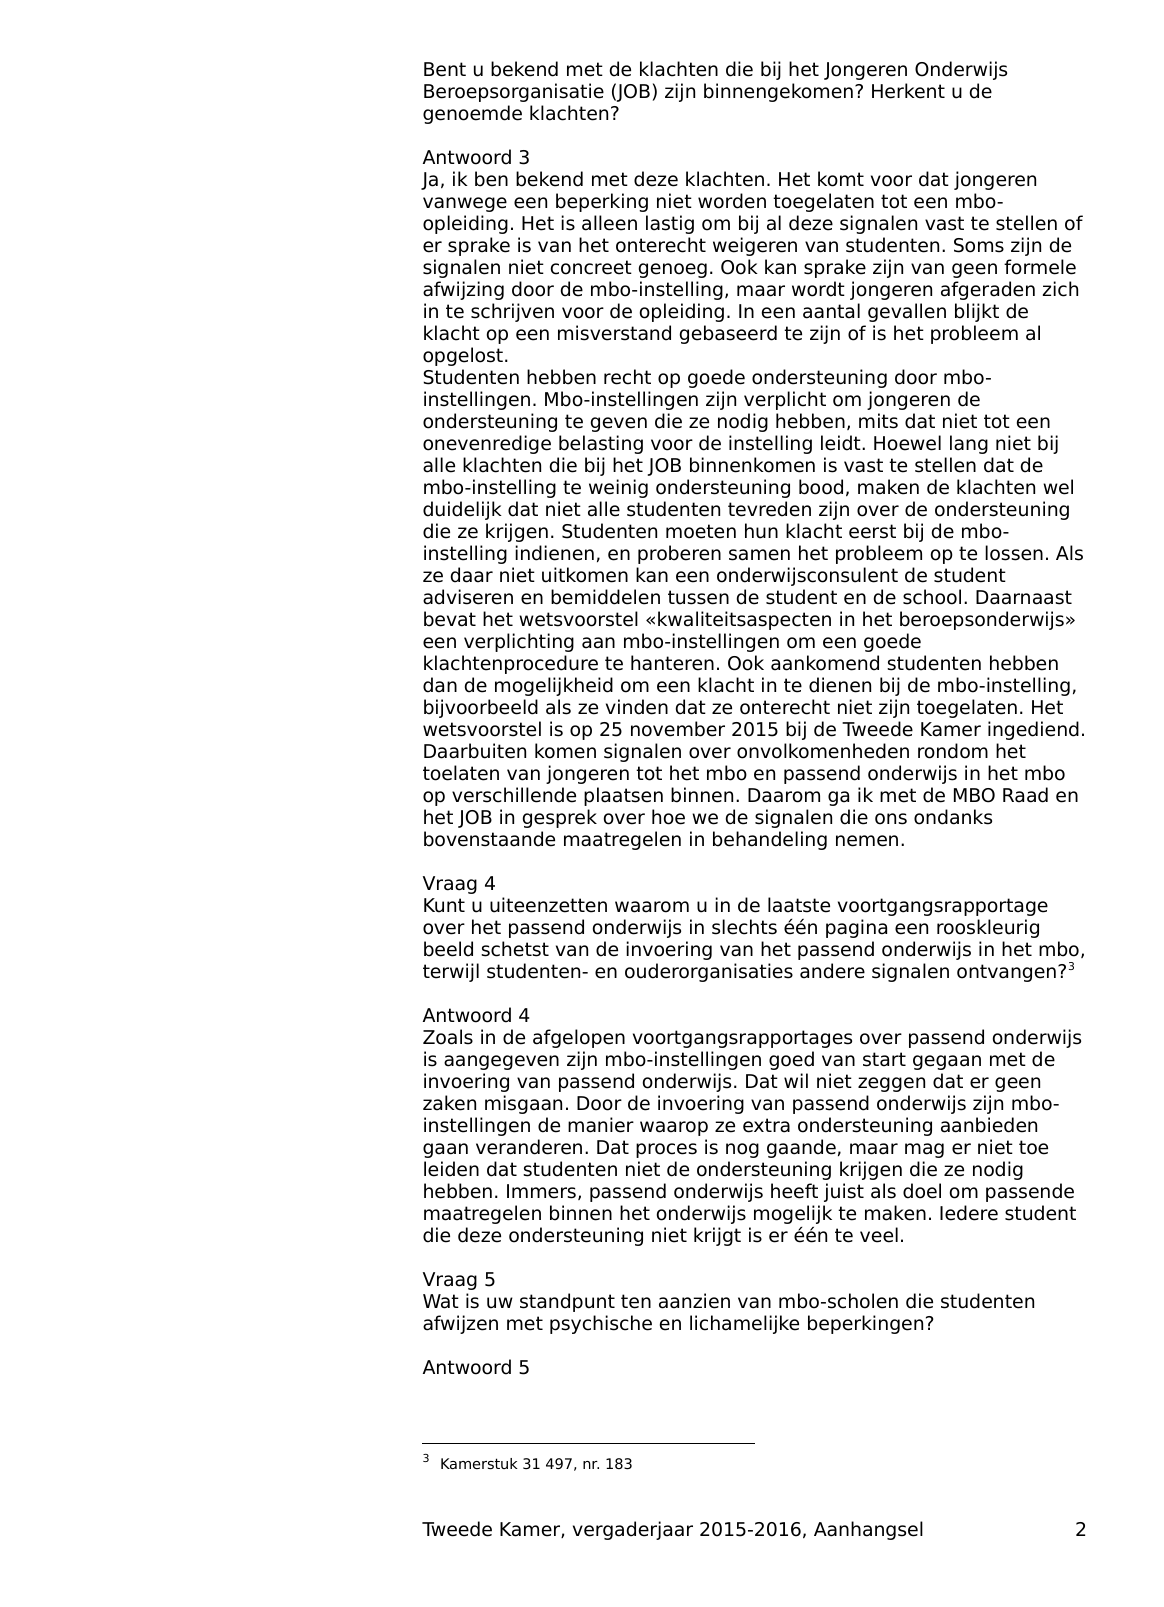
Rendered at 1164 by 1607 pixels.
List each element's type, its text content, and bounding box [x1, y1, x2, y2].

text Vraag 5 [422, 1269, 1087, 1291]
text Antwoord 5 [422, 1357, 1087, 1379]
text Bent u bekend met de klachten die bij het Jongeren Onderwijs Beroepsorganisatie (JOB) zijn binnengekomen? Herkent u de genoemde klachten? [422, 59, 1087, 125]
text Kunt u uiteenzetten waarom u in de laatste voortgangsrapportage over het passend onderwijs in slechts één pagina een rooskleurig beeld schetst van de invoering van het passend onderwijs in het mbo, terwijl studenten- en ouderorganisaties andere signalen ontvangen? [422, 895, 1087, 983]
text Antwoord 3 [422, 147, 1087, 169]
text Antwoord 4 [422, 1005, 1087, 1027]
text Vraag 4 [422, 873, 1087, 895]
text Ja, ik ben bekend met deze klachten. Het komt voor dat jongeren vanwege een beperking niet worden toegelaten tot een mbo-opleiding. Het is alleen lastig om bij al deze signalen vast te stellen of er sprake is van het onterecht weigeren van studenten. Soms zijn de signalen niet concreet genoeg. Ook kan sprake zijn van geen formele afwijzing door de mbo-instelling, maar wordt jongeren afgeraden zich in te schrijven voor de opleiding. In een aantal gevallen blijkt de klacht op een misverstand gebaseerd te zijn of is het probleem al opgelost. [422, 169, 1087, 367]
text Zoals in de afgelopen voortgangsrapportages over passend onderwijs is aangegeven zijn mbo-instellingen goed van start gegaan met de invoering van passend onderwijs. Dat wil niet zeggen dat er geen zaken misgaan. Door de invoering van passend onderwijs zijn mbo-instellingen de manier waarop ze extra ondersteuning aanbieden gaan veranderen. Dat proces is nog gaande, maar mag er niet toe leiden dat studenten niet de ondersteuning krijgen die ze nodig hebben. Immers, passend onderwijs heeft juist als doel om passende maatregelen binnen het onderwijs mogelijk te maken. Iedere student die deze ondersteuning niet krijgt is er één te veel. [422, 1027, 1087, 1247]
text Studenten hebben recht op goede ondersteuning door mbo-instellingen. Mbo-instellingen zijn verplicht om jongeren de ondersteuning te geven die ze nodig hebben, mits dat niet tot een onevenredige belasting voor de instelling leidt. Hoewel lang niet bij alle klachten die bij het JOB binnenkomen is vast te stellen dat de mbo-instelling te weinig ondersteuning bood, maken de klachten wel duidelijk dat niet alle studenten tevreden zijn over de ondersteuning die ze krijgen. Studenten moeten hun klacht eerst bij de mbo-instelling indienen, en proberen samen het probleem op te lossen. Als ze daar niet uitkomen kan een onderwijsconsulent de student adviseren en bemiddelen tussen de student en de school. Daarnaast bevat het wetsvoorstel «kwaliteitsaspecten in het beroepsonderwijs» een verplichting aan mbo-instellingen om een goede klachtenprocedure te hanteren. Ook aankomend studenten hebben dan de mogelijkheid om een klacht in te dienen bij de mbo-instelling, bijvoorbeeld als ze vinden dat ze onterecht niet zijn toegelaten. Het wetsvoorstel is op 25 november 2015 bij de Tweede Kamer ingediend. Daarbuiten komen signalen over onvolkomenheden rondom het toelaten van jongeren tot het mbo en passend onderwijs in het mbo op verschillende plaatsen binnen. Daarom ga ik met de MBO Raad en het JOB in gesprek over hoe we de signalen die ons ondanks bovenstaande maatregelen in behandeling nemen. [422, 367, 1087, 851]
text Kamerstuk 31 497, nr. 183 [422, 1452, 1087, 1474]
text Wat is uw standpunt ten aanzien van mbo-scholen die studenten afwijzen met psychische en lichamelijke beperkingen? [422, 1291, 1087, 1335]
